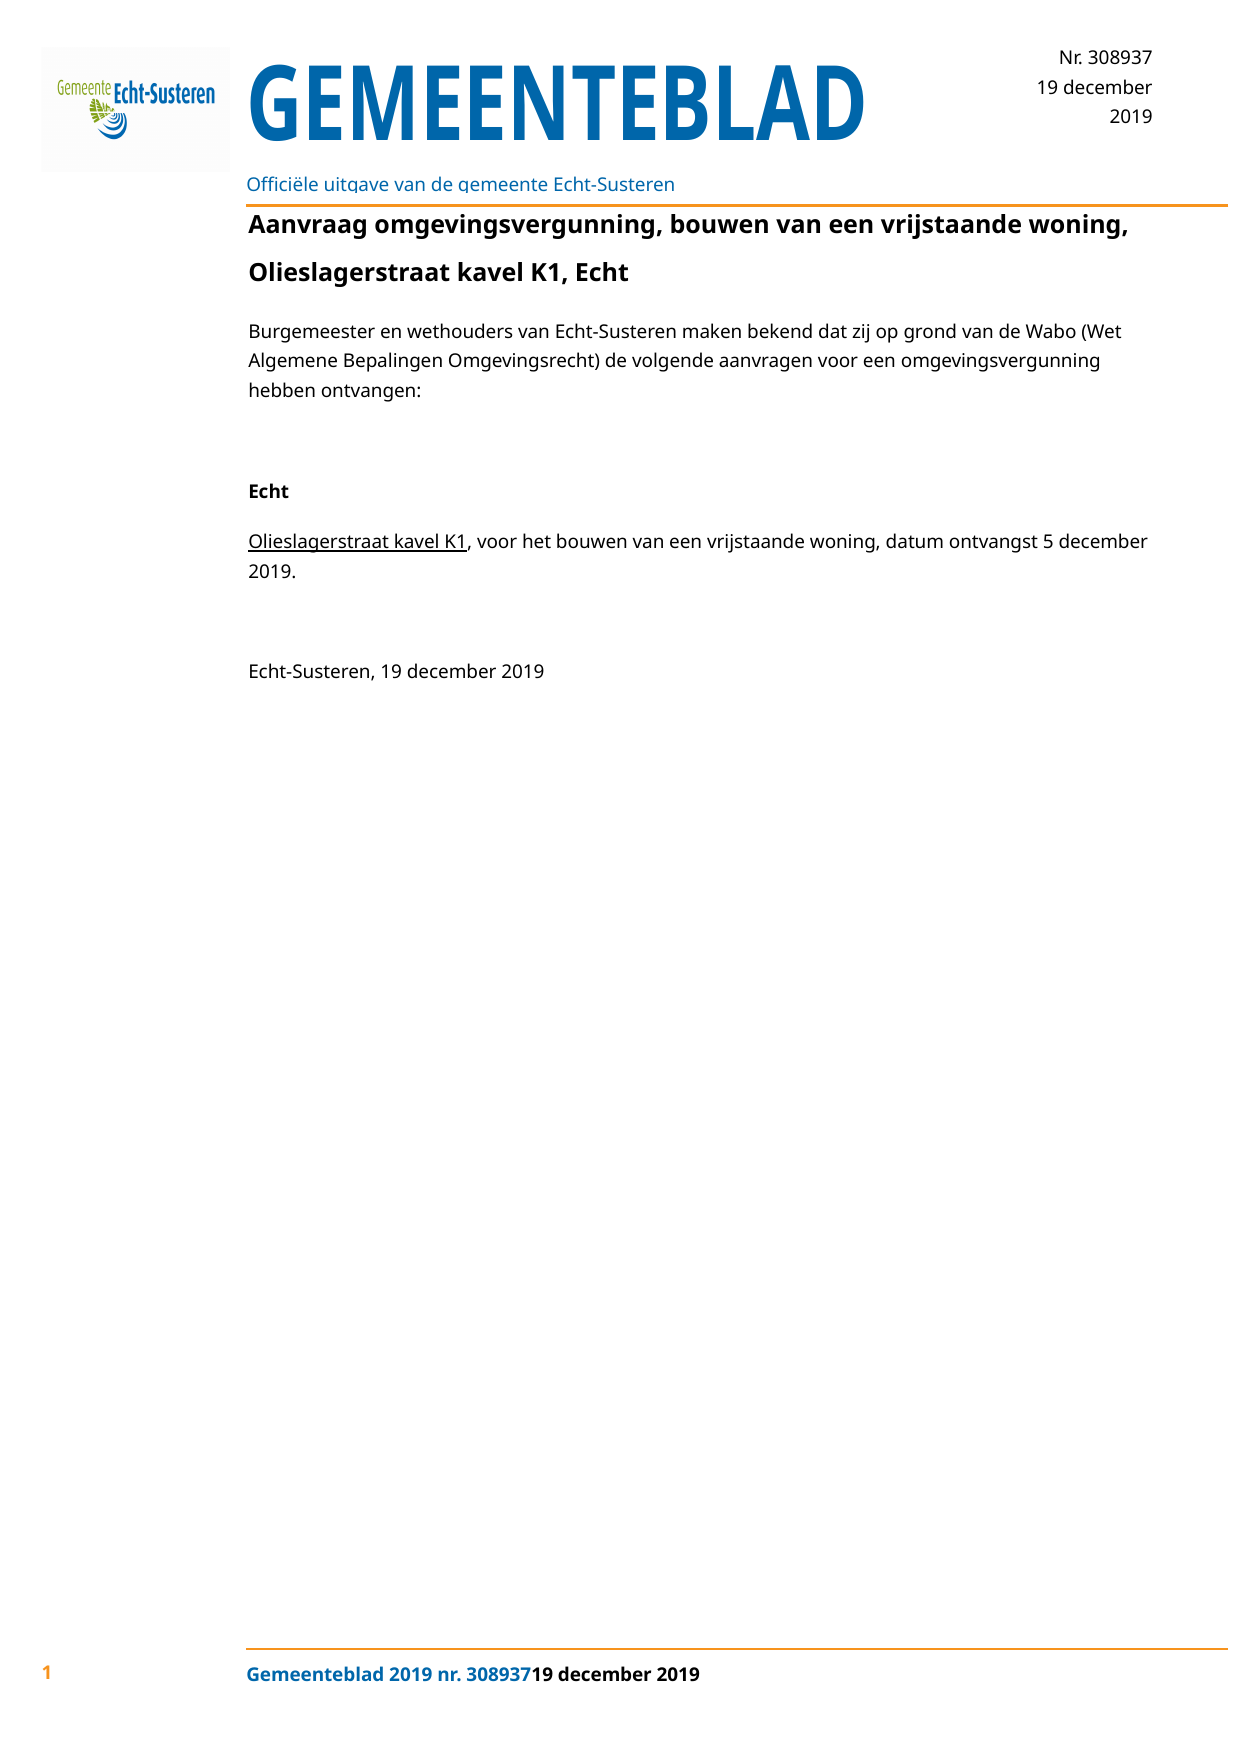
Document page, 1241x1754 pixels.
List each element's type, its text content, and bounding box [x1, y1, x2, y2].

text Olieslagerstraat kavel K1, voor het bouwen van een vrijstaande woning, datum ontvangst 5 december 2019. [248, 528, 1152, 584]
picture [41, 47, 231, 172]
text Burgemeester en wethouders van Echt-Susteren maken bekend dat zij op grond van de Wabo (Wet Algemene Bepalingen Omgevingsrecht) de volgende aanvragen voor een omgevingsvergunning hebben ontvangen: [248, 318, 1152, 403]
text Echt [248, 478, 1152, 504]
text Aanvraag omgevingsvergunning, bouwen van een vrijstaande woning, Olieslagerstraat kavel K1, Echt [248, 207, 1152, 288]
text Echt-Susteren, 19 december 2019 [248, 659, 1152, 684]
